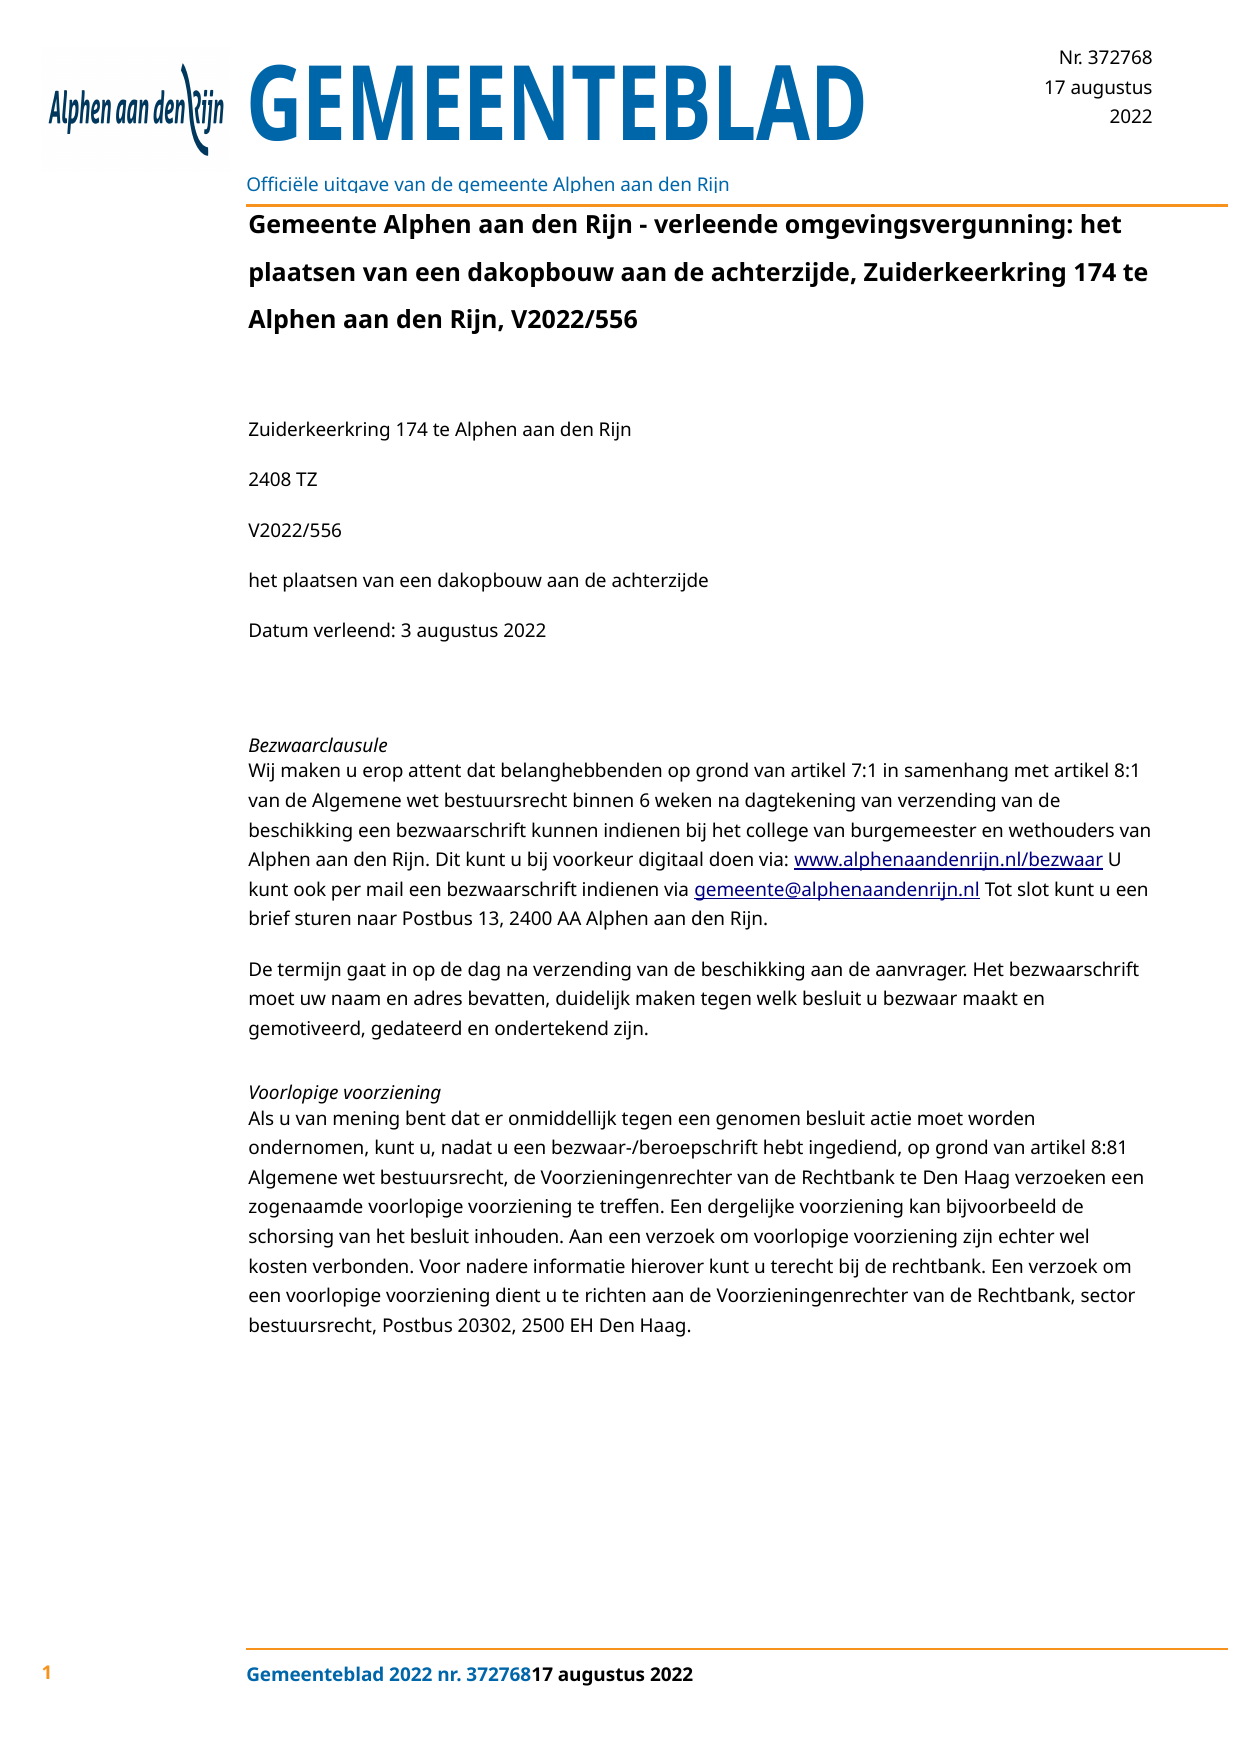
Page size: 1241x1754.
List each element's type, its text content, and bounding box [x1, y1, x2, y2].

picture [41, 47, 231, 172]
text Gemeente Alphen aan den Rijn - verleende omgevingsvergunning: het plaatsen van een dakopbouw aan de achterzijde, Zuiderkeerkring 174 te Alphen aan den Rijn, V2022/556 [248, 207, 1152, 336]
text Wij maken u erop attent dat belanghebbenden op grond van artikel 7:1 in samenhang met artikel 8:1 van de Algemene wet bestuursrecht binnen 6 weken na dagtekening van verzending van de beschikking een bezwaarschrift kunnen indienen bij het college van burgemeester en wethouders van Alphen aan den Rijn. Dit kunt u bij voorkeur digitaal doen via: www.alphenaandenrijn.nl/bezwaar U kunt ook per mail een bezwaarschrift indienen via gemeente@alphenaandenrijn.nl Tot slot kunt u een brief sturen naar Postbus 13, 2400 AA Alphen aan den Rijn. [248, 758, 1152, 931]
text Zuiderkeerkring 174 te Alphen aan den Rijn [248, 416, 1152, 442]
text Bezwaarclausule [248, 732, 1152, 758]
text Als u van mening bent dat er onmiddellijk tegen een genomen besluit actie moet worden ondernomen, kunt u, nadat u een bezwaar-/beroepschrift hebt ingediend, op grond van artikel 8:81 Algemene wet bestuursrecht, de Voorzieningenrechter van de Rechtbank te Den Haag verzoeken een zogenaamde voorlopige voorziening te treffen. Een dergelijke voorziening kan bijvoorbeeld de schorsing van het besluit inhouden. Aan een verzoek om voorlopige voorziening zijn echter wel kosten verbonden. Voor nadere informatie hierover kunt u terecht bij de rechtbank. Een verzoek om een voorlopige voorziening dient u te richten aan de Voorzieningenrechter van de Rechtbank, sector bestuursrecht, Postbus 20302, 2500 EH Den Haag. [248, 1105, 1152, 1338]
text Datum verleend: 3 augustus 2022 [248, 618, 1152, 643]
text het plaatsen van een dakopbouw aan de achterzijde [248, 567, 1152, 593]
text De termijn gaat in op de dag na verzending van de beschikking aan de aanvrager. Het bezwaarschrift moet uw naam en adres bevatten, duidelijk maken tegen welk besluit u bezwaar maakt en gemotiveerd, gedateerd en ondertekend zijn. [248, 956, 1152, 1041]
text 2408 TZ [248, 466, 1152, 492]
text Voorlopige voorziening [248, 1079, 1152, 1105]
text V2022/556 [248, 517, 1152, 542]
